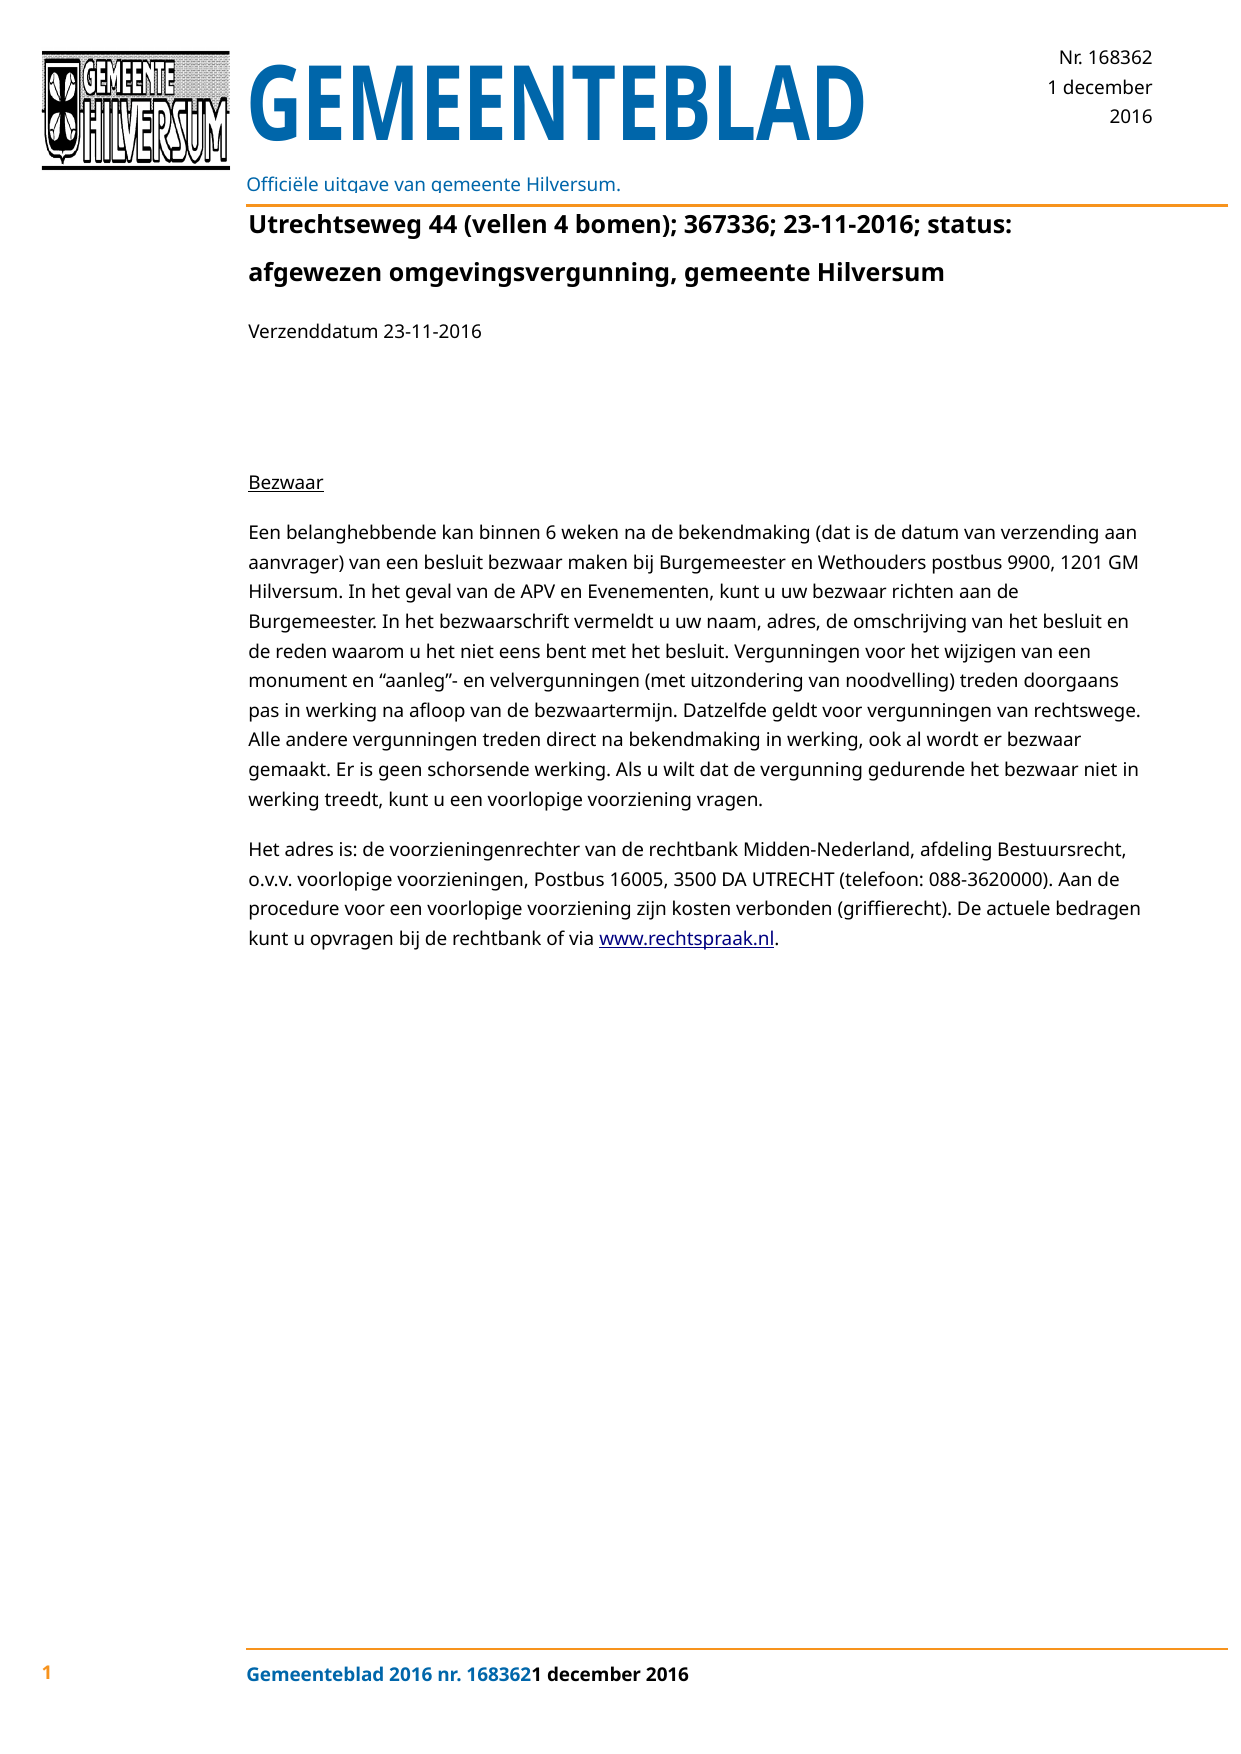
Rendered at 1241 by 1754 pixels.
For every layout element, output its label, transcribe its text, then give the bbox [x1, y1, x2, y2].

text Het adres is: de voorzieningenrechter van de rechtbank Midden-Nederland, afdeling Bestuursrecht, o.v.v. voorlopige voorzieningen, Postbus 16005, 3500 DA UTRECHT (telefoon: 088-3620000). Aan de procedure voor een voorlopige voorziening zijn kosten verbonden (griffierecht). De actuele bedragen kunt u opvragen bij de rechtbank of via www.rechtspraak.nl. [248, 836, 1152, 951]
text Utrechtseweg 44 (vellen 4 bomen); 367336; 23-11-2016; status: afgewezen omgevingsvergunning, gemeente Hilversum [248, 207, 1152, 288]
text Bezwaar [248, 469, 1152, 495]
picture [41, 47, 231, 172]
text Verzenddatum 23-11-2016 [248, 318, 1152, 344]
text Een belanghebbende kan binnen 6 weken na de bekendmaking (dat is de datum van verzending aan aanvrager) van een besluit bezwaar maken bij Burgemeester en Wethouders postbus 9900, 1201 GM Hilversum. In het geval van de APV en Evenementen, kunt u uw bezwaar richten aan de Burgemeester. In het bezwaarschrift vermeldt u uw naam, adres, de omschrijving van het besluit en de reden waarom u het niet eens bent met het besluit. Vergunningen voor het wijzigen van een monument en “aanleg”- en velvergunningen (met uitzondering van noodvelling) treden doorgaans pas in werking na afloop van de bezwaartermijn. Datzelfde geldt voor vergunningen van rechtswege. Alle andere vergunningen treden direct na bekendmaking in werking, ook al wordt er bezwaar gemaakt. Er is geen schorsende werking. Als u wilt dat de vergunning gedurende het bezwaar niet in werking treedt, kunt u een voorlopige voorziening vragen. [248, 519, 1152, 812]
